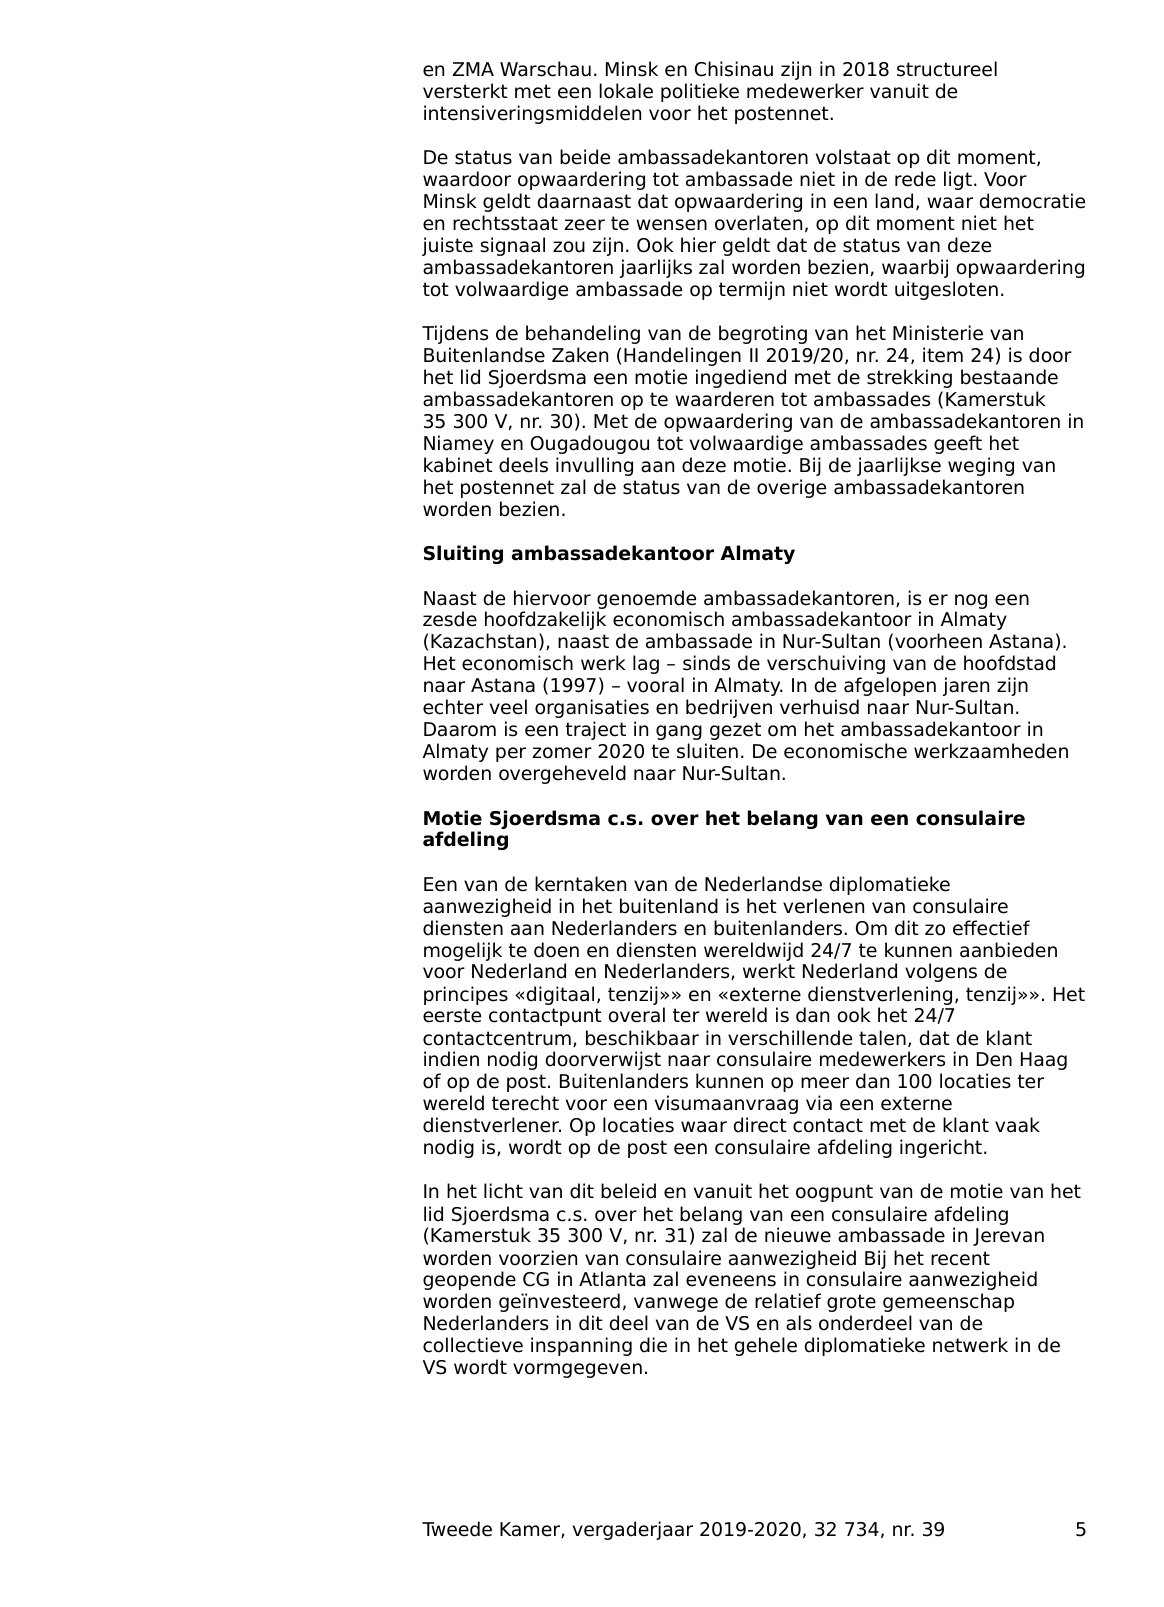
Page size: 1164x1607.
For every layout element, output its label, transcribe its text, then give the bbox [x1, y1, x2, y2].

text In het licht van dit beleid en vanuit het oogpunt van de motie van het lid Sjoerdsma c.s. over het belang van een consulaire afdeling (Kamerstuk 35 300 V, nr. 31) zal de nieuwe ambassade in Jerevan worden voorzien van consulaire aanwezigheid Bij het recent geopende CG in Atlanta zal eveneens in consulaire aanwezigheid worden geïnvesteerd, vanwege de relatief grote gemeenschap Nederlanders in dit deel van de VS en als onderdeel van de collectieve inspanning die in het gehele diplomatieke netwerk in de VS wordt vormgegeven. [422, 1181, 1087, 1379]
subtitle Motie Sjoerdsma c.s. over het belang van een consulaire afdeling [422, 807, 1087, 851]
text Naast de hiervoor genoemde ambassadekantoren, is er nog een zesde hoofdzakelijk economisch ambassadekantoor in Almaty (Kazachstan), naast de ambassade in Nur-Sultan (voorheen Astana). Het economisch werk lag – sinds de verschuiving van de hoofdstad naar Astana (1997) – vooral in Almaty. In de afgelopen jaren zijn echter veel organisaties en bedrijven verhuisd naar Nur-Sultan. Daarom is een traject in gang gezet om het ambassadekantoor in Almaty per zomer 2020 te sluiten. De economische werkzaamheden worden overgeheveld naar Nur-Sultan. [422, 587, 1087, 785]
subtitle Sluiting ambassadekantoor Almaty [422, 543, 1087, 565]
text en ZMA Warschau. Minsk en Chisinau zijn in 2018 structureel versterkt met een lokale politieke medewerker vanuit de intensiveringsmiddelen voor het postennet. [422, 59, 1087, 125]
text Tijdens de behandeling van de begroting van het Ministerie van Buitenlandse Zaken (Handelingen II 2019/20, nr. 24, item 24) is door het lid Sjoerdsma een motie ingediend met de strekking bestaande ambassadekantoren op te waarderen tot ambassades (Kamerstuk 35 300 V, nr. 30). Met de opwaardering van de ambassadekantoren in Niamey en Ougadougou tot volwaardige ambassades geeft het kabinet deels invulling aan deze motie. Bij de jaarlijkse weging van het postennet zal de status van de overige ambassadekantoren worden bezien. [422, 323, 1087, 521]
text De status van beide ambassadekantoren volstaat op dit moment, waardoor opwaardering tot ambassade niet in de rede ligt. Voor Minsk geldt daarnaast dat opwaardering in een land, waar democratie en rechtsstaat zeer te wensen overlaten, op dit moment niet het juiste signaal zou zijn. Ook hier geldt dat de status van deze ambassadekantoren jaarlijks zal worden bezien, waarbij opwaardering tot volwaardige ambassade op termijn niet wordt uitgesloten. [422, 147, 1087, 301]
text Een van de kerntaken van de Nederlandse diplomatieke aanwezigheid in het buitenland is het verlenen van consulaire diensten aan Nederlanders en buitenlanders. Om dit zo effectief mogelijk te doen en diensten wereldwijd 24/7 te kunnen aanbieden voor Nederland en Nederlanders, werkt Nederland volgens de principes «digitaal, tenzij»» en «externe dienstverlening, tenzij»». Het eerste contactpunt overal ter wereld is dan ook het 24/7 contactcentrum, beschikbaar in verschillende talen, dat de klant indien nodig doorverwijst naar consulaire medewerkers in Den Haag of op de post. Buitenlanders kunnen op meer dan 100 locaties ter wereld terecht voor een visumaanvraag via een externe dienstverlener. Op locaties waar direct contact met de klant vaak nodig is, wordt op de post een consulaire afdeling ingericht. [422, 873, 1087, 1159]
